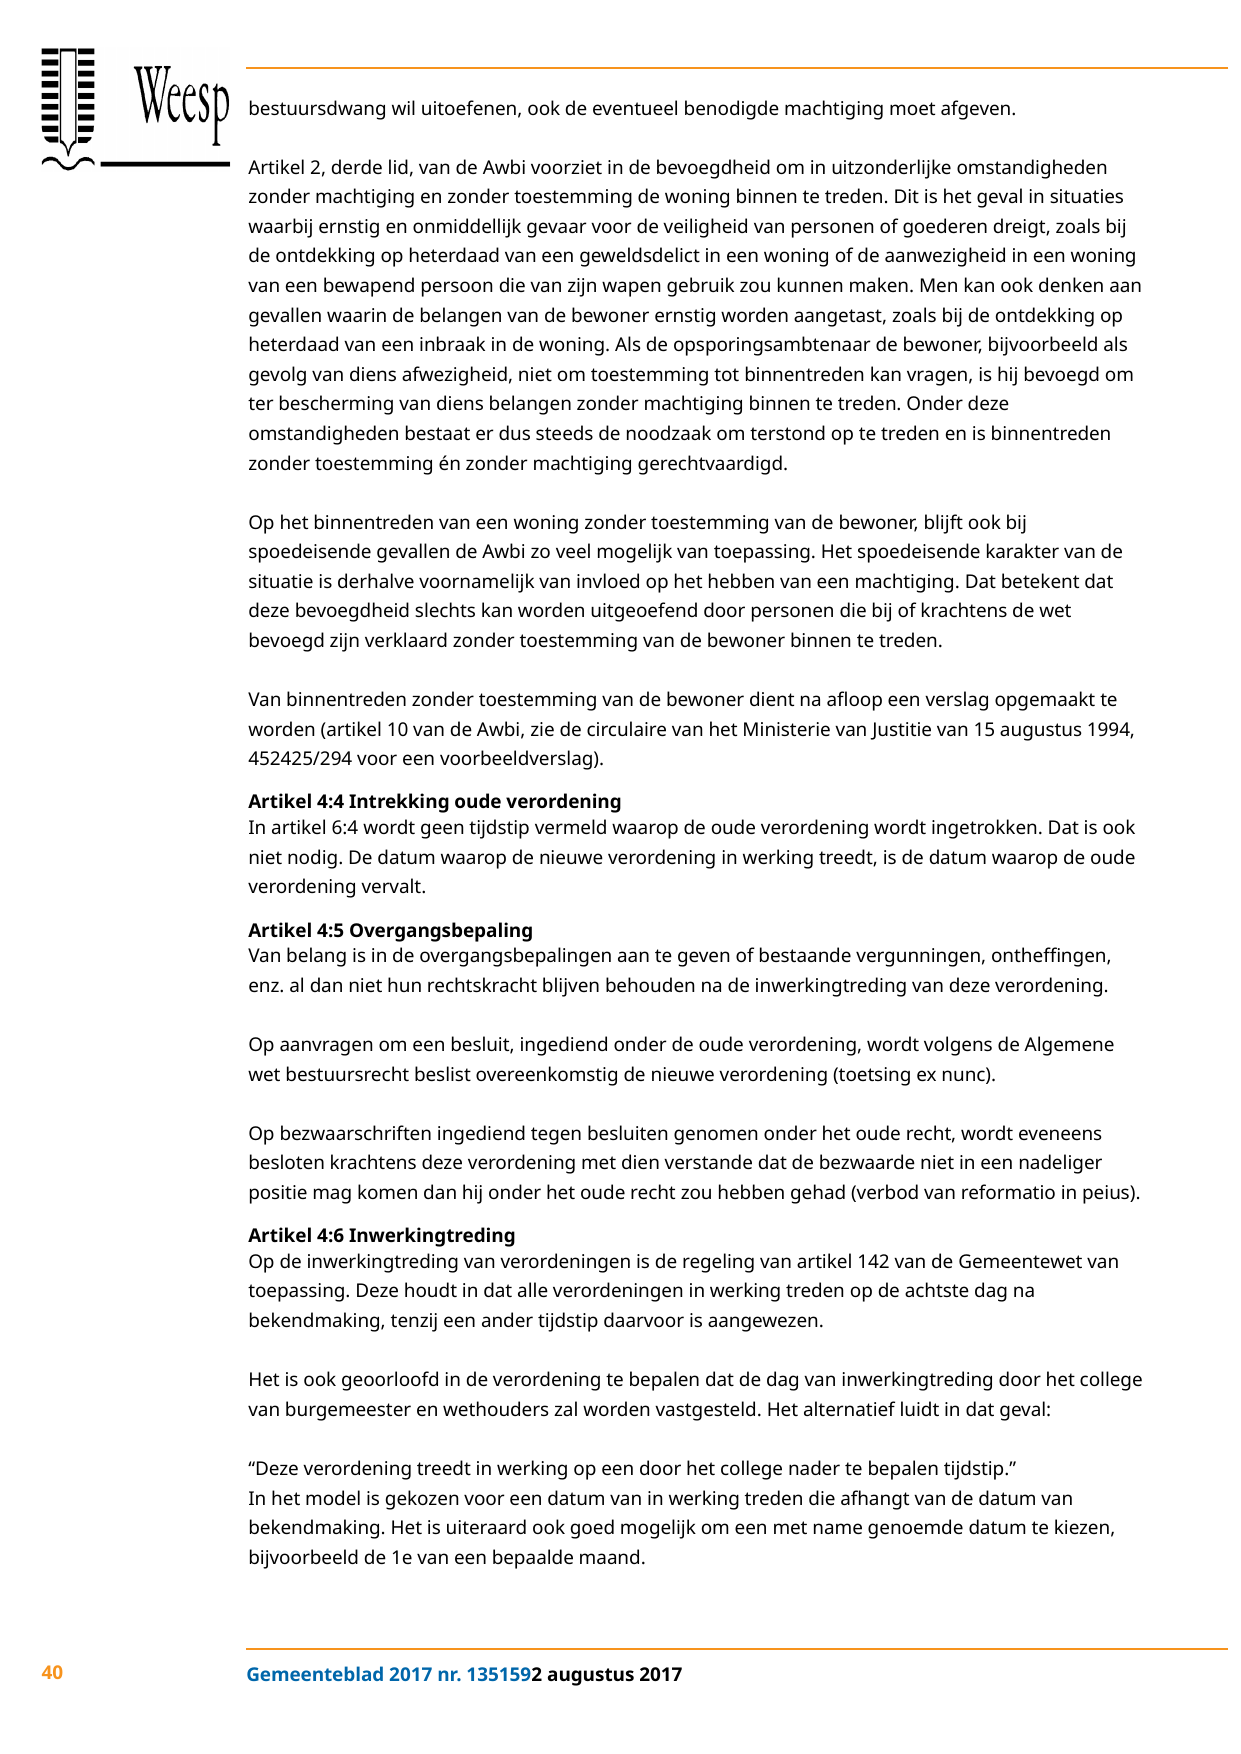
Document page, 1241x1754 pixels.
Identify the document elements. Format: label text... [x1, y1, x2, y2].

text Op de inwerkingtreding van verordeningen is de regeling van artikel 142 van de Gemeentewet van toepassing. Deze houdt in dat alle verordeningen in werking treden op de achtste dag na bekendmaking, tenzij een ander tijdstip daarvoor is aangewezen. [248, 1248, 1152, 1333]
text Het is ook geoorloofd in de verordening te bepalen dat de dag van inwerkingtreding door het college van burgemeester en wethouders zal worden vastgesteld. Het alternatief luidt in dat geval: [248, 1366, 1152, 1422]
text Artikel 4:4 Intrekking oude verordening [248, 789, 1152, 814]
text Op bezwaarschriften ingediend tegen besluiten genomen onder het oude recht, wordt eveneens besloten krachtens deze verordening met dien verstande dat de bezwaarde niet in een nadeliger positie mag komen dan hij onder het oude recht zou hebben gehad (verbod van reformatio in peius). [248, 1120, 1152, 1205]
text Van binnentreden zonder toestemming van de bewoner dient na afloop een verslag opgemaakt te worden (artikel 10 van de Awbi, zie de circulaire van het Ministerie van Justitie van 15 augustus 1994, 452425/294 voor een voorbeeldverslag). [248, 686, 1152, 771]
text Artikel 2, derde lid, van de Awbi voorziet in de bevoegdheid om in uitzonderlijke omstandigheden zonder machtiging en zonder toestemming de woning binnen te treden. Dit is het geval in situaties waarbij ernstig en onmiddellijk gevaar voor de veiligheid van personen of goederen dreigt, zoals bij de ontdekking op heterdaad van een geweldsdelict in een woning of de aanwezigheid in een woning van een bewapend persoon die van zijn wapen gebruik zou kunnen maken. Men kan ook denken aan gevallen waarin de belangen van de bewoner ernstig worden aangetast, zoals bij de ontdekking op heterdaad van een inbraak in de woning. Als de opsporingsambtenaar de bewoner, bijvoorbeeld als gevolg van diens afwezigheid, niet om toestemming tot binnentreden kan vragen, is hij bevoegd om ter bescherming van diens belangen zonder machtiging binnen te treden. Onder deze omstandigheden bestaat er dus steeds de noodzaak om terstond op te treden en is binnentreden zonder toestemming én zonder machtiging gerechtvaardigd. [248, 154, 1152, 476]
text Op aanvragen om een besluit, ingediend onder de oude verordening, wordt volgens de Algemene wet bestuursrecht beslist overeenkomstig de nieuwe verordening (toetsing ex nunc). [248, 1031, 1152, 1087]
text In het model is gekozen voor een datum van in werking treden die afhangt van de datum van bekendmaking. Het is uiteraard ook goed mogelijk om een met name genoemde datum te kiezen, bijvoorbeeld de 1e van een bepaalde maand. [248, 1485, 1152, 1569]
text Artikel 4:5 Overgangsbepaling [248, 917, 1152, 942]
text In artikel 6:4 wordt geen tijdstip vermeld waarop de oude verordening wordt ingetrokken. Dat is ook niet nodig. De datum waarop de nieuwe verordening in werking treedt, is de datum waarop de oude verordening vervalt. [248, 814, 1152, 899]
text Van belang is in de overgangsbepalingen aan te geven of bestaande vergunningen, ontheffingen, enz. al dan niet hun rechtskracht blijven behouden na de inwerkingtreding van deze verordening. [248, 942, 1152, 998]
text Artikel 4:6 Inwerkingtreding [248, 1222, 1152, 1248]
text Op het binnentreden van een woning zonder toestemming van de bewoner, blijft ook bij spoedeisende gevallen de Awbi zo veel mogelijk van toepassing. Het spoedeisende karakter van de situatie is derhalve voornamelijk van invloed op het hebben van een machtiging. Dat betekent dat deze bevoegdheid slechts kan worden uitgeoefend door personen die bij of krachtens de wet bevoegd zijn verklaard zonder toestemming van de bewoner binnen te treden. [248, 509, 1152, 653]
picture [41, 47, 231, 172]
text bestuursdwang wil uitoefenen, ook de eventueel benodigde machtiging moet afgeven. [248, 95, 1152, 121]
text “Deze verordening treedt in werking op een door het college nader te bepalen tijdstip.” [248, 1455, 1152, 1481]
